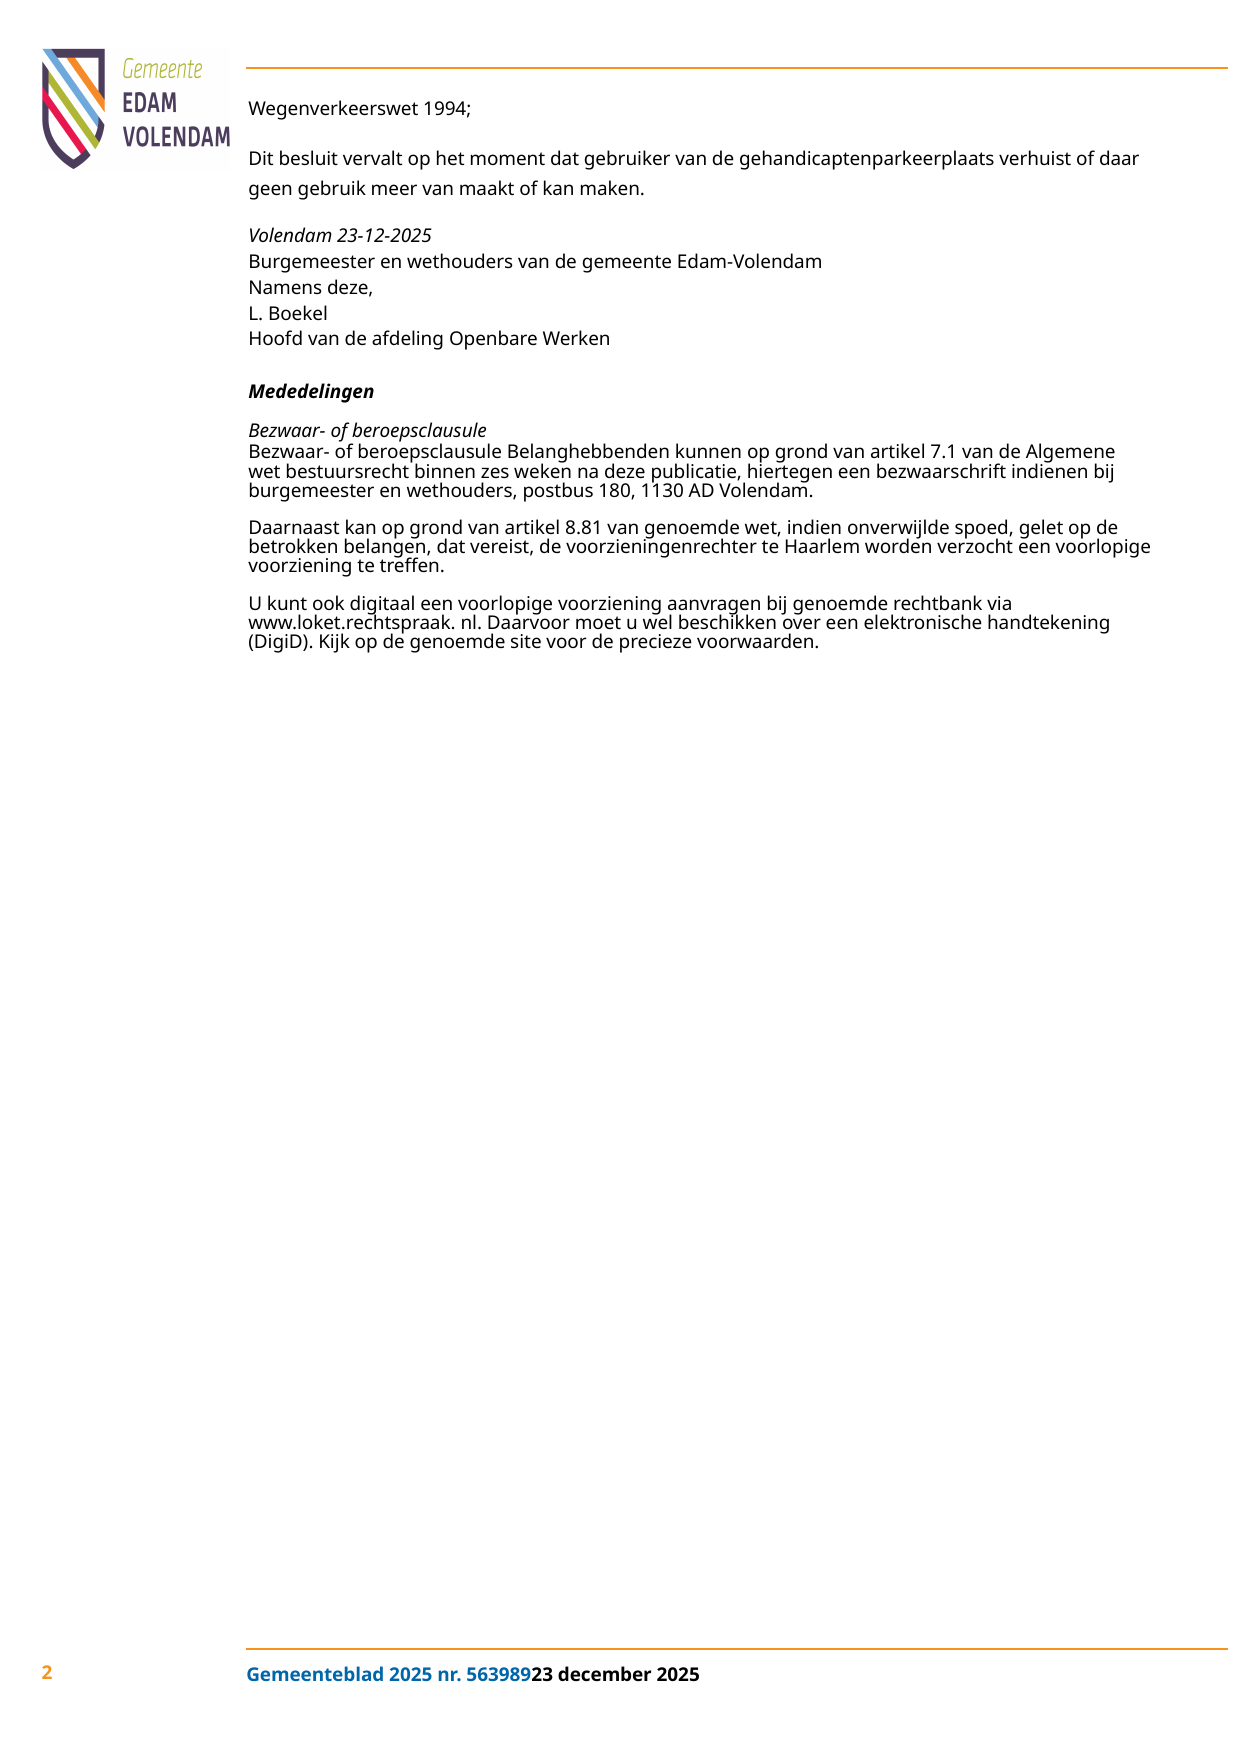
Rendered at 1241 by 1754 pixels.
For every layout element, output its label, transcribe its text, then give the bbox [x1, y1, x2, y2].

text Dit besluit vervalt op het moment dat gebruiker van de gehandicaptenparkeerplaats verhuist of daar geen gebruik meer van maakt of kan maken. [248, 145, 1152, 201]
picture [41, 47, 231, 172]
text Wegenverkeerswet 1994; [248, 95, 1152, 121]
text Mededelingen [248, 378, 1152, 404]
text Bezwaar- of beroepsclausule Belanghebbenden kunnen op grond van artikel 7.1 van de Algemene wet bestuursrecht binnen zes weken na deze publicatie, hiertegen een bezwaarschrift indienen bij burgemeester en wethouders, postbus 180, 1130 AD Volendam. [248, 443, 1152, 501]
text Burgemeester en wethouders van de gemeente Edam-Volendam [248, 248, 1152, 274]
text L. Boekel [248, 300, 1152, 326]
text Bezwaar- of beroepsclausule [248, 418, 1152, 443]
text U kunt ook digitaal een voorlopige voorziening aanvragen bij genoemde rechtbank via www.loket.rechtspraak. nl. Daarvoor moet u wel beschikken over een elektronische handtekening (DigiD). Kijk op de genoemde site voor de precieze voorwaarden. [248, 594, 1152, 652]
text Volendam 23-12-2025 [248, 223, 1152, 248]
text Namens deze, [248, 274, 1152, 300]
text Daarnaast kan op grond van artikel 8.81 van genoemde wet, indien onverwijlde spoed, gelet op de betrokken belangen, dat vereist, de voorzieningenrechter te Haarlem worden verzocht een voorlopige voorziening te treffen. [248, 519, 1152, 577]
text Hoofd van de afdeling Openbare Werken [248, 326, 1152, 351]
